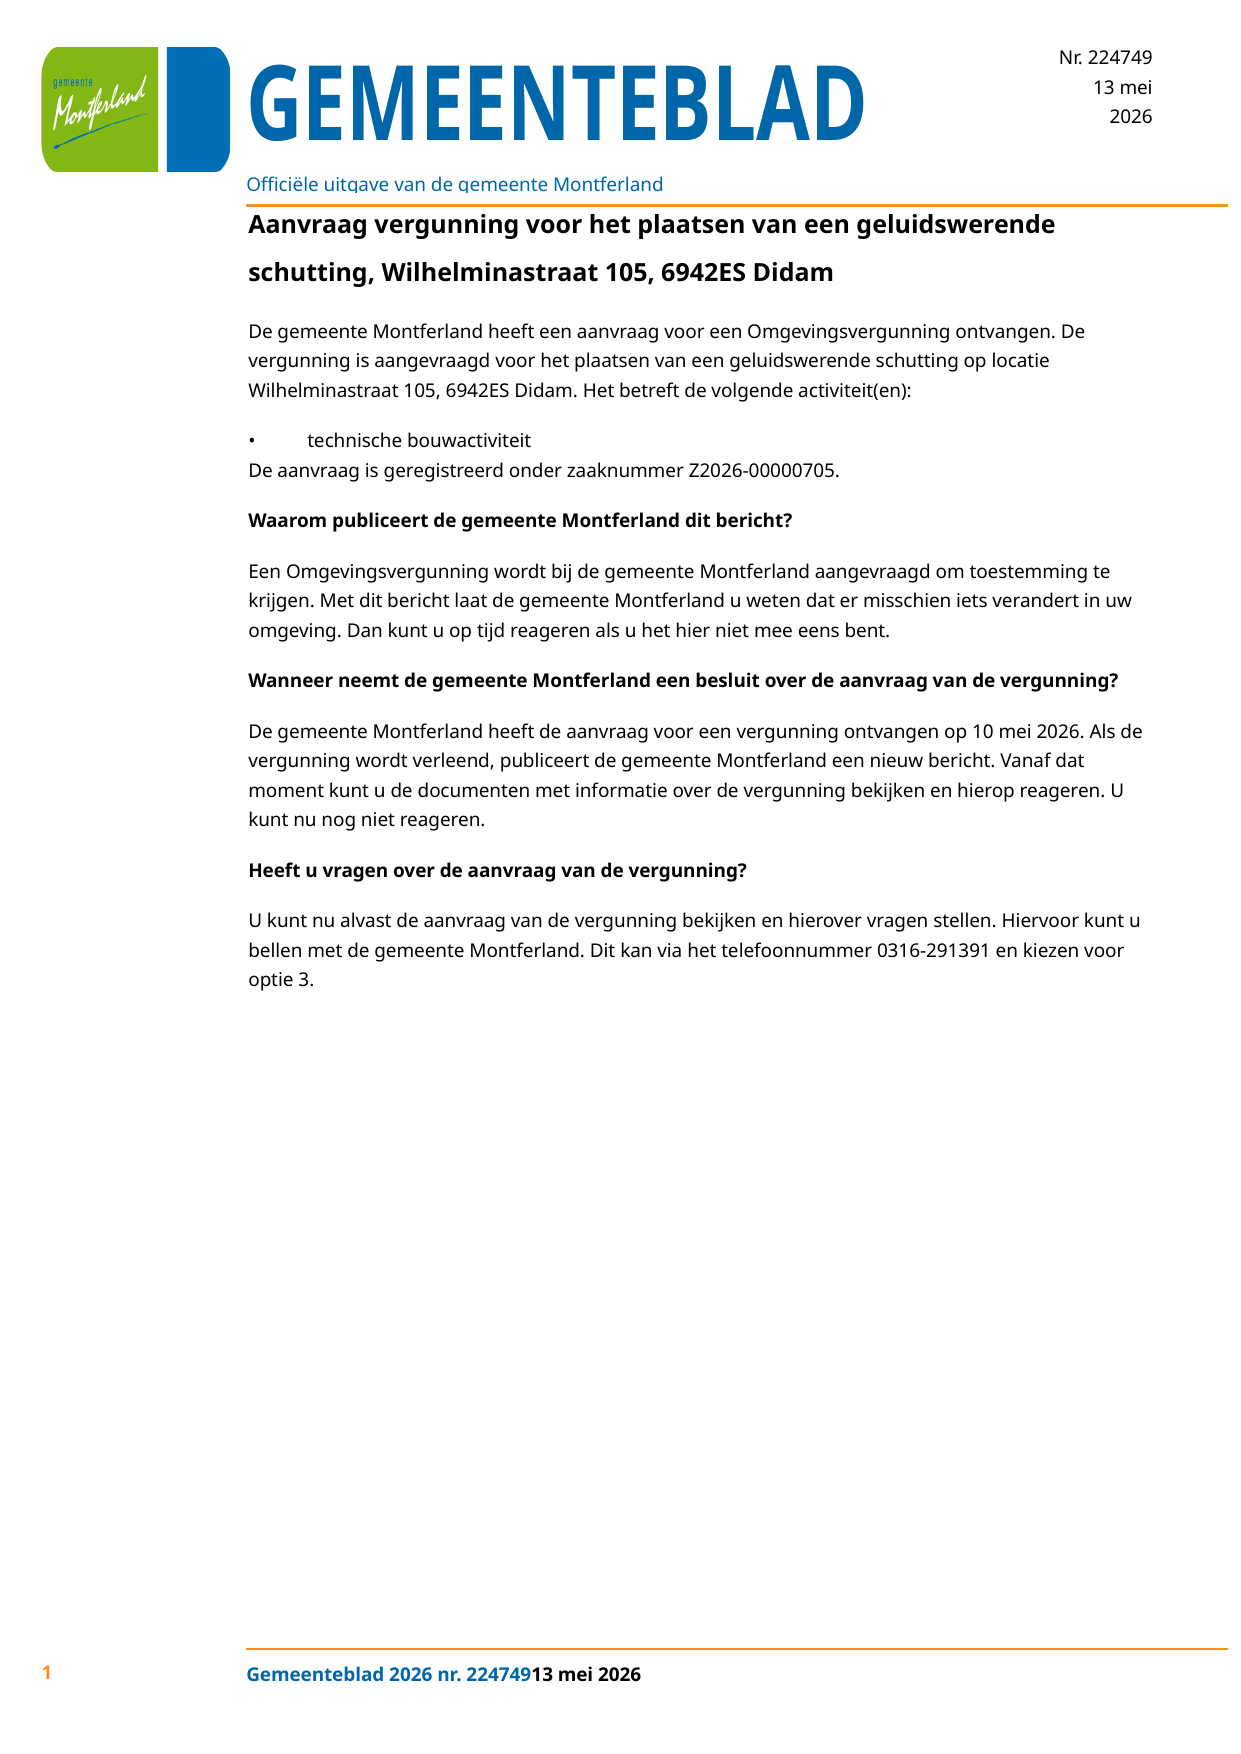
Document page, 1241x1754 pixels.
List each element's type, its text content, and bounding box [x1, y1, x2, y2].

text Aanvraag vergunning voor het plaatsen van een geluidswerende schutting, Wilhelminastraat 105, 6942ES Didam [248, 207, 1152, 288]
text De aanvraag is geregistreerd onder zaaknummer Z2026-00000705. [248, 457, 1152, 483]
text Heeft u vragen over de aanvraag van de vergunning? [248, 857, 1152, 883]
text Wanneer neemt de gemeente Montferland een besluit over de aanvraag van de vergunning? [248, 667, 1152, 693]
list technische bouwactiviteit [248, 427, 1152, 453]
text Een Omgevingsvergunning wordt bij de gemeente Montferland aangevraagd om toestemming te krijgen. Met dit bericht laat de gemeente Montferland u weten dat er misschien iets verandert in uw omgeving. Dan kunt u op tijd reageren als u het hier niet mee eens bent. [248, 558, 1152, 643]
picture [41, 47, 231, 172]
text De gemeente Montferland heeft een aanvraag voor een Omgevingsvergunning ontvangen. De vergunning is aangevraagd voor het plaatsen van een geluidswerende schutting op locatie Wilhelminastraat 105, 6942ES Didam. Het betreft de volgende activiteit(en): [248, 318, 1152, 403]
text Waarom publiceert de gemeente Montferland dit bericht? [248, 507, 1152, 533]
text U kunt nu alvast de aanvraag van de vergunning bekijken en hierover vragen stellen. Hiervoor kunt u bellen met de gemeente Montferland. Dit kan via het telefoonnummer 0316-291391 en kiezen voor optie 3. [248, 907, 1152, 992]
text De gemeente Montferland heeft de aanvraag voor een vergunning ontvangen op 10 mei 2026. Als de vergunning wordt verleend, publiceert de gemeente Montferland een nieuw bericht. Vanaf dat moment kunt u de documenten met informatie over de vergunning bekijken en hierop reageren. U kunt nu nog niet reageren. [248, 718, 1152, 832]
